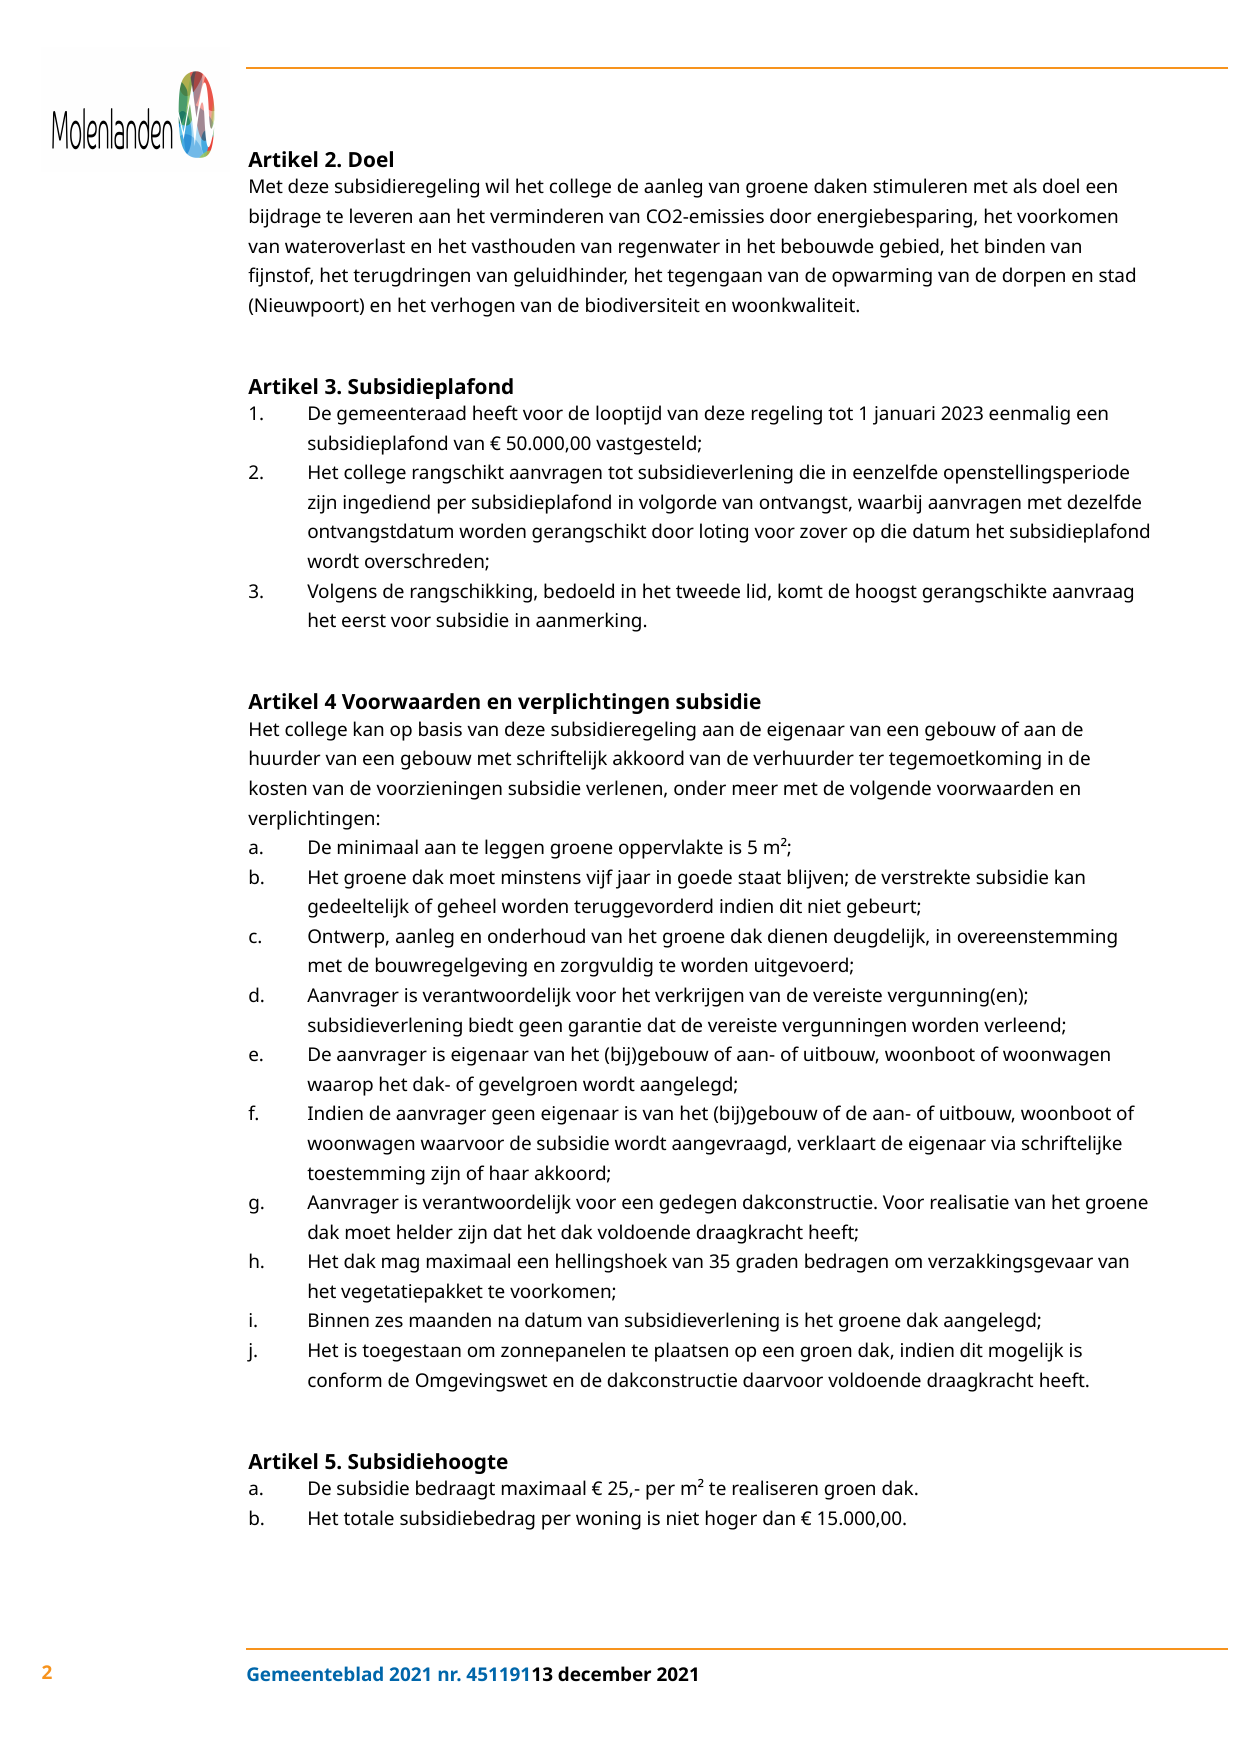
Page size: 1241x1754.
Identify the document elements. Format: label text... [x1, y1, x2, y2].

list Het totale subsidiebedrag per woning is niet hoger dan € 15.000,00. [248, 1505, 1152, 1531]
list Het dak mag maximaal een hellingshoek van 35 graden bedragen om verzakkingsgevaar van het vegetatiepakket te voorkomen; [248, 1248, 1152, 1304]
list De subsidie bedraagt maximaal € 25,- per m² te realiseren groen dak. [248, 1475, 1152, 1501]
list Het is toegestaan om zonnepanelen te plaatsen op een groen dak, indien dit mogelijk is conform de Omgevingswet en de dakconstructie daarvoor voldoende draagkracht heeft. [248, 1337, 1152, 1392]
list Ontwerp, aanleg en onderhoud van het groene dak dienen deugdelijk, in overeenstemming met de bouwregelgeving en zorgvuldig te worden uitgevoerd; [248, 923, 1152, 978]
picture [41, 47, 231, 172]
list De minimaal aan te leggen groene oppervlakte is 5 m²; [248, 834, 1152, 860]
list Binnen zes maanden na datum van subsidieverlening is het groene dak aangelegd; [248, 1308, 1152, 1333]
list Indien de aanvrager geen eigenaar is van het (bij)gebouw of de aan- of uitbouw, woonboot of woonwagen waarvoor de subsidie wordt aangevraagd, verklaart de eigenaar via schriftelijke toestemming zijn of haar akkoord; [248, 1101, 1152, 1185]
text Het college kan op basis van deze subsidieregeling aan de eigenaar van een gebouw of aan de huurder van een gebouw met schriftelijk akkoord van de verhuurder ter tegemoetkoming in de kosten van de voorzieningen subsidie verlenen, onder meer met de volgende voorwaarden en verplichtingen: [248, 716, 1152, 830]
list Het groene dak moet minstens vijf jaar in goede staat blijven; de verstrekte subsidie kan gedeeltelijk of geheel worden teruggevorderd indien dit niet gebeurt; [248, 864, 1152, 919]
list Volgens de rangschikking, bedoeld in het tweede lid, komt de hoogst gerangschikte aanvraag het eerst voor subsidie in aanmerking. [248, 578, 1152, 633]
list De aanvrager is eigenaar van het (bij)gebouw of aan- of uitbouw, woonboot of woonwagen waarop het dak- of gevelgroen wordt aangelegd; [248, 1041, 1152, 1097]
text Artikel 4 Voorwaarden en verplichtingen subsidie [248, 687, 1152, 716]
list Het college rangschikt aanvragen tot subsidieverlening die in eenzelfde openstellingsperiode zijn ingediend per subsidieplafond in volgorde van ontvangst, waarbij aanvragen met dezelfde ontvangstdatum worden gerangschikt door loting voor zover op die datum het subsidieplafond wordt overschreden; [248, 459, 1152, 574]
list Aanvrager is verantwoordelijk voor een gedegen dakconstructie. Voor realisatie van het groene dak moet helder zijn dat het dak voldoende draagkracht heeft; [248, 1189, 1152, 1244]
text Met deze subsidieregeling wil het college de aanleg van groene daken stimuleren met als doel een bijdrage te leveren aan het verminderen van CO2-emissies door energiebesparing, het voorkomen van wateroverlast en het vasthouden van regenwater in het bebouwde gebied, het binden van fijnstof, het terugdringen van geluidhinder, het tegengaan van de opwarming van de dorpen en stad (Nieuwpoort) en het verhogen van de biodiversiteit en woonkwaliteit. [248, 174, 1152, 318]
text Artikel 3. Subsidieplafond [248, 372, 1152, 400]
list De gemeenteraad heeft voor de looptijd van deze regeling tot 1 januari 2023 eenmalig een subsidieplafond van € 50.000,00 vastgesteld; [248, 400, 1152, 456]
text Artikel 2. Doel [248, 145, 1152, 174]
list Aanvrager is verantwoordelijk voor het verkrijgen van de vereiste vergunning(en); subsidieverlening biedt geen garantie dat de vereiste vergunningen worden verleend; [248, 982, 1152, 1037]
text Artikel 5. Subsidiehoogte [248, 1447, 1152, 1475]
